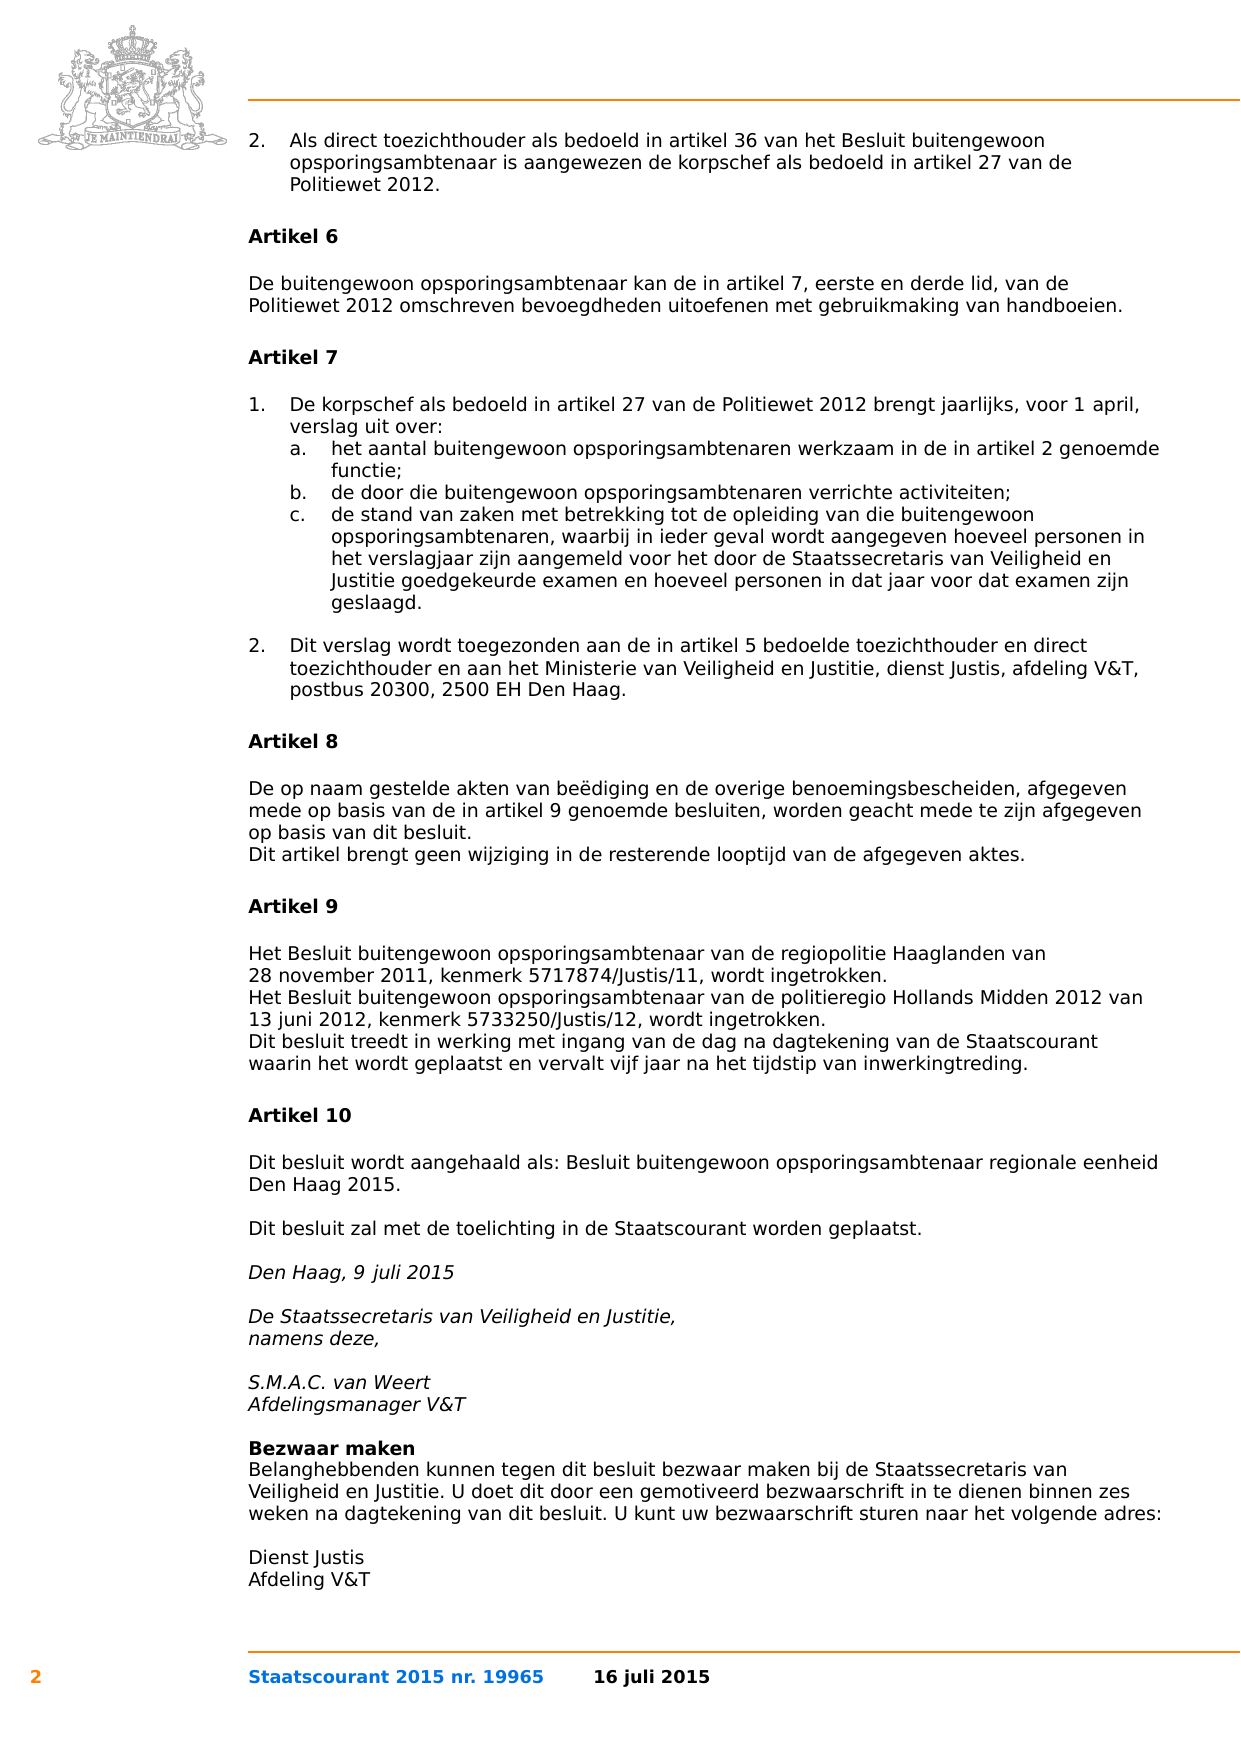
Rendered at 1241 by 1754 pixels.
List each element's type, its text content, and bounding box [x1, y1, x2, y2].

text c. de stand van zaken met betrekking tot de opleiding van die buitengewoon opsporingsambtenaren, waarbij in ieder geval wordt aangegeven hoeveel personen in het verslagjaar zijn aangemeld voor het door de Staatssecretaris van Veiligheid en Justitie goedgekeurde examen en hoeveel personen in dat jaar voor dat examen zijn geslaagd. [289, 504, 1163, 613]
text De buitengewoon opsporingsambtenaar kan de in artikel 7, eerste en derde lid, van de Politiewet 2012 omschreven bevoegdheden uitoefenen met gebruikmaking van handboeien. [248, 273, 1163, 317]
text b. de door die buitengewoon opsporingsambtenaren verrichte activiteiten; [289, 482, 1163, 504]
text Dit besluit wordt aangehaald als: Besluit buitengewoon opsporingsambtenaar regionale eenheid Den Haag 2015. [248, 1152, 1163, 1196]
text Dienst Justis [248, 1547, 1163, 1569]
text Bezwaar maken [248, 1437, 1163, 1459]
picture [38, 25, 227, 150]
text Dit besluit zal met de toelichting in de Staatscourant worden geplaatst. [248, 1218, 1163, 1240]
text 2. Als direct toezichthouder als bedoeld in artikel 36 van het Besluit buitengewoon opsporingsambtenaar is aangewezen de korpschef als bedoeld in artikel 27 van de Politiewet 2012. [248, 130, 1163, 196]
text 2. Dit verslag wordt toegezonden aan de in artikel 5 bedoelde toezichthouder en direct toezichthouder en aan het Ministerie van Veiligheid en Justitie, dienst Justis, afdeling V&T, postbus 20300, 2500 EH Den Haag. [248, 635, 1163, 701]
text De op naam gestelde akten van beëdiging en de overige benoemingsbescheiden, afgegeven mede op basis van de in artikel 9 genoemde besluiten, worden geacht mede te zijn afgegeven op basis van dit besluit. [248, 778, 1163, 844]
text Het Besluit buitengewoon opsporingsambtenaar van de regiopolitie Haaglanden van 28 november 2011, kenmerk 5717874/Justis/11, wordt ingetrokken. [248, 943, 1163, 987]
subtitle Artikel 10 [248, 1105, 1163, 1127]
text Het Besluit buitengewoon opsporingsambtenaar van de politieregio Hollands Midden 2012 van 13 juni 2012, kenmerk 5733250/Justis/12, wordt ingetrokken. [248, 987, 1163, 1031]
text a. het aantal buitengewoon opsporingsambtenaren werkzaam in de in artikel 2 genoemde functie; [289, 438, 1163, 482]
subtitle Artikel 9 [248, 896, 1163, 918]
subtitle Artikel 7 [248, 347, 1163, 369]
text Dit besluit treedt in werking met ingang van de dag na dagtekening van de Staatscourant waarin het wordt geplaatst en vervalt vijf jaar na het tijdstip van inwerkingtreding. [248, 1031, 1163, 1075]
text Belanghebbenden kunnen tegen dit besluit bezwaar maken bij de Staatssecretaris van Veiligheid en Justitie. U doet dit door een gemotiveerd bezwaarschrift in te dienen binnen zes weken na dagtekening van dit besluit. U kunt uw bezwaarschrift sturen naar het volgende adres: [248, 1459, 1163, 1525]
text De Staatssecretaris van Veiligheid en Justitie, namens deze, S.M.A.C. van Weert Afdelingsmanager V&T [248, 1306, 1163, 1416]
text Den Haag, 9 juli 2015 [248, 1262, 1163, 1284]
text 1. De korpschef als bedoeld in artikel 27 van de Politiewet 2012 brengt jaarlijks, voor 1 april, verslag uit over: [248, 394, 1163, 438]
subtitle Artikel 6 [248, 226, 1163, 248]
subtitle Artikel 8 [248, 731, 1163, 753]
text Afdeling V&T [248, 1569, 1163, 1591]
text Dit artikel brengt geen wijziging in de resterende looptijd van de afgegeven aktes. [248, 844, 1163, 866]
